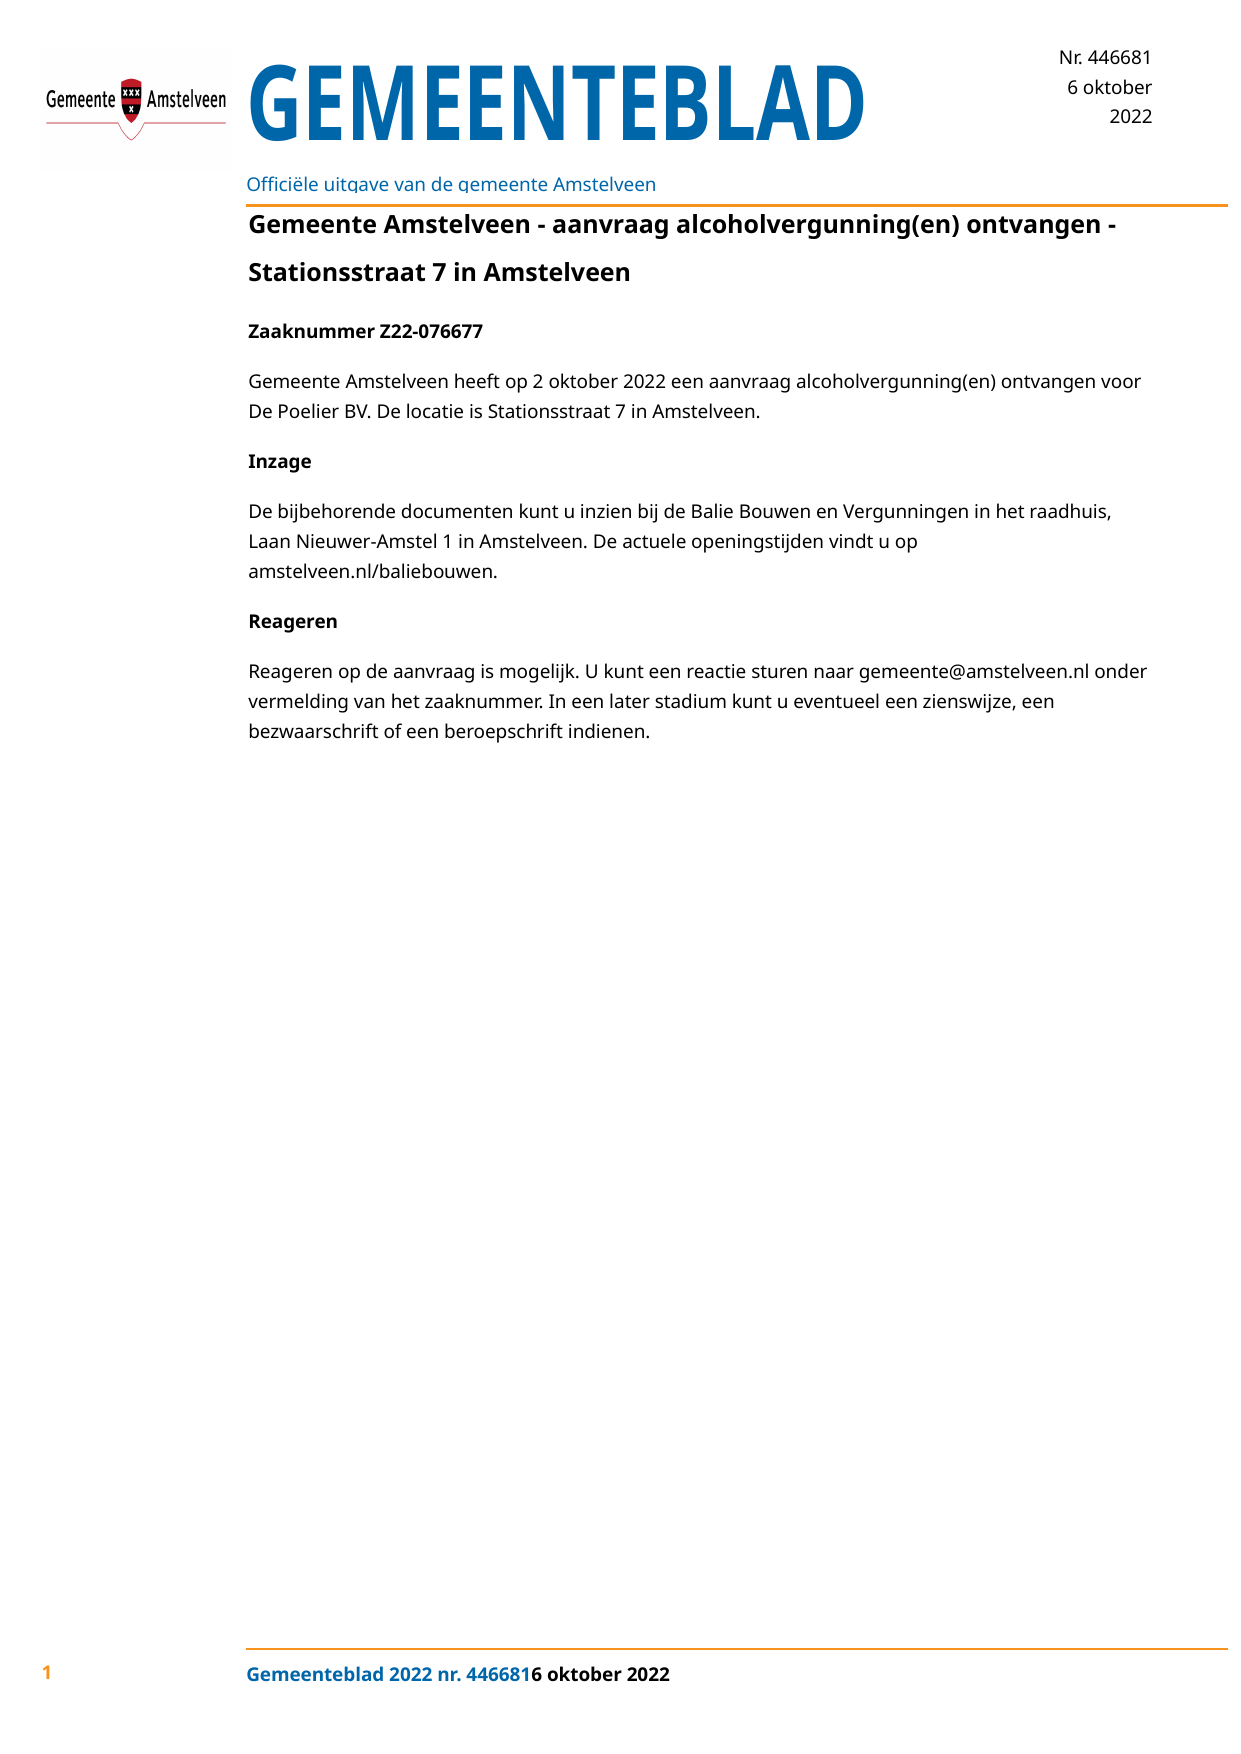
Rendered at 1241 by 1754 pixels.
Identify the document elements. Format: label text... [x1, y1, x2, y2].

text Zaaknummer Z22-076677 [248, 318, 1152, 344]
text Gemeente Amstelveen - aanvraag alcoholvergunning(en) ontvangen - Stationsstraat 7 in Amstelveen [248, 207, 1152, 288]
text De bijbehorende documenten kunt u inzien bij de Balie Bouwen en Vergunningen in het raadhuis, Laan Nieuwer-Amstel 1 in Amstelveen. De actuele openingstijden vindt u op amstelveen.nl/baliebouwen. [248, 499, 1152, 584]
text Reageren [248, 608, 1152, 634]
text Reageren op de aanvraag is mogelijk. U kunt een reactie sturen naar gemeente@amstelveen.nl onder vermelding van het zaaknummer. In een later stadium kunt u eventueel een zienswijze, een bezwaarschrift of een beroepschrift indienen. [248, 659, 1152, 744]
text Inzage [248, 448, 1152, 474]
picture [41, 47, 231, 172]
text Gemeente Amstelveen heeft op 2 oktober 2022 een aanvraag alcoholvergunning(en) ontvangen voor De Poelier BV. De locatie is Stationsstraat 7 in Amstelveen. [248, 368, 1152, 424]
